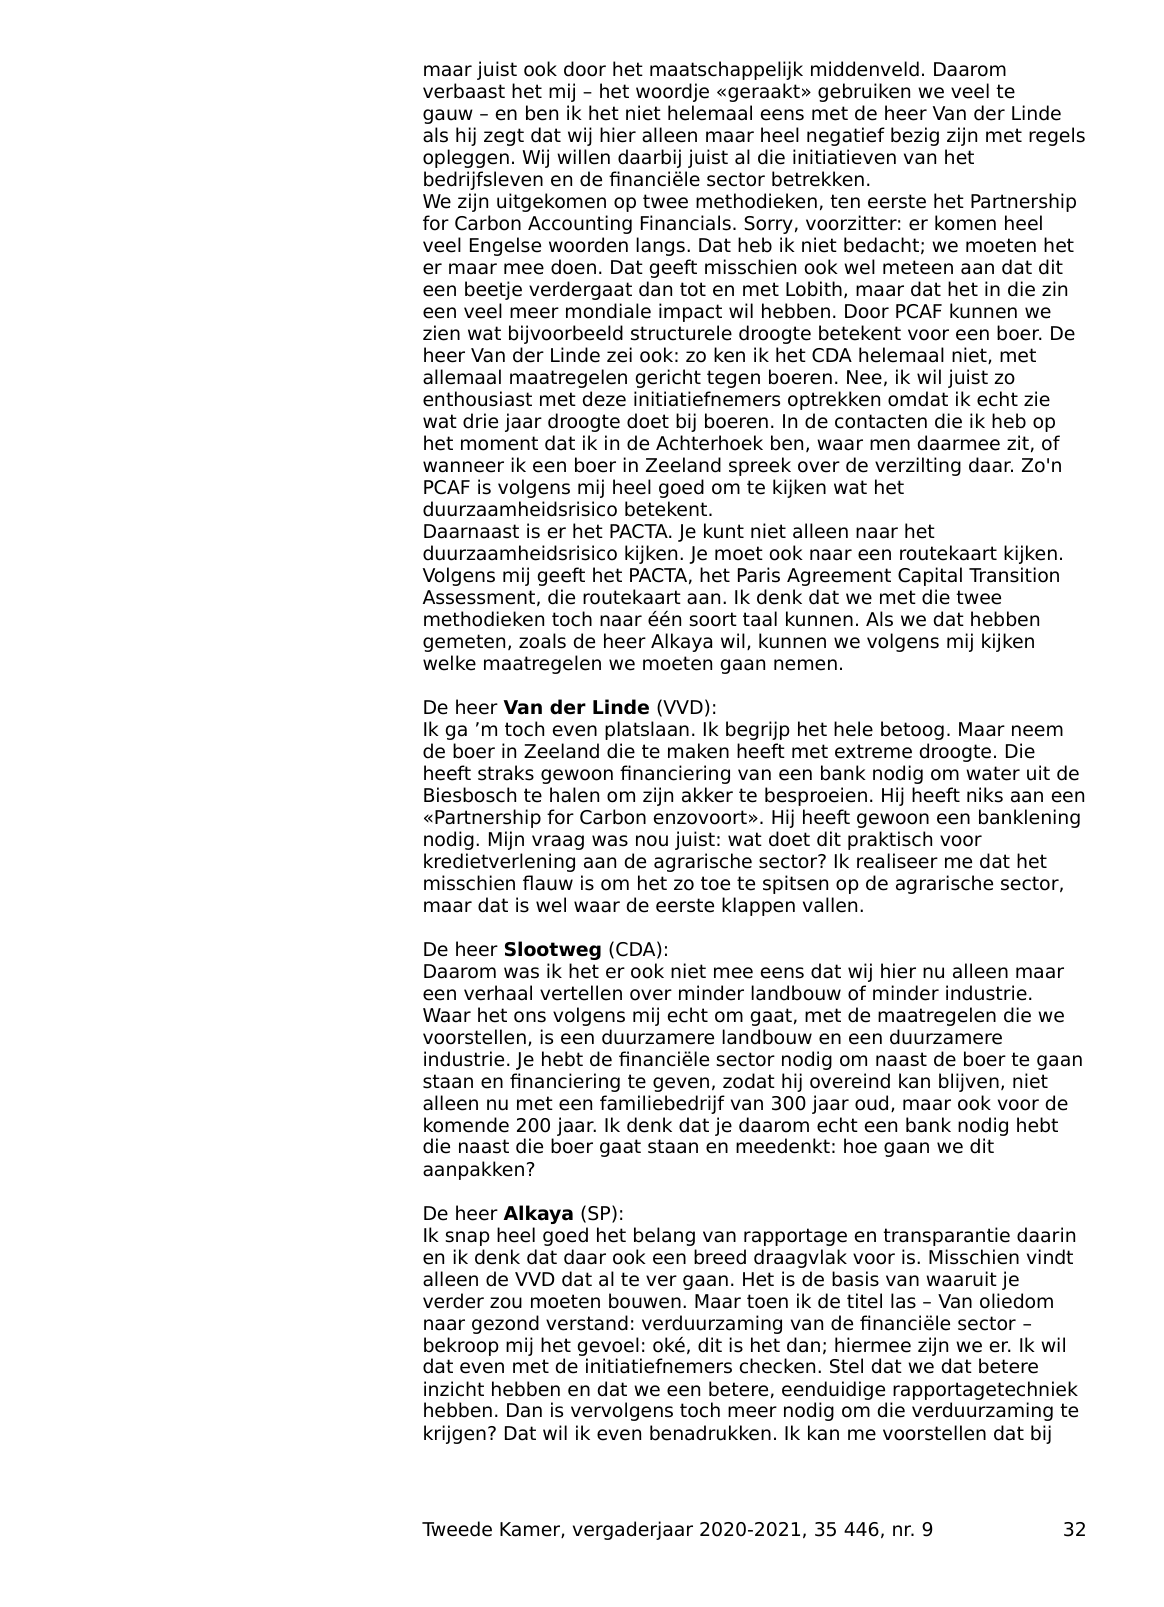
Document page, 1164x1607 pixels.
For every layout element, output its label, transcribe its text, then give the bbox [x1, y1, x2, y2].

text We zijn uitgekomen op twee methodieken, ten eerste het Partnership for Carbon Accounting Financials. Sorry, voorzitter: er komen heel veel Engelse woorden langs. Dat heb ik niet bedacht; we moeten het er maar mee doen. Dat geeft misschien ook wel meteen aan dat dit een beetje verdergaat dan tot en met Lobith, maar dat het in die zin een veel meer mondiale impact wil hebben. Door PCAF kunnen we zien wat bijvoorbeeld structurele droogte betekent voor een boer. De heer Van der Linde zei ook: zo ken ik het CDA helemaal niet, met allemaal maatregelen gericht tegen boeren. Nee, ik wil juist zo enthousiast met deze initiatiefnemers optrekken omdat ik echt zie wat drie jaar droogte doet bij boeren. In de contacten die ik heb op het moment dat ik in de Achterhoek ben, waar men daarmee zit, of wanneer ik een boer in Zeeland spreek over de verzilting daar. Zo'n PCAF is volgens mij heel goed om te kijken wat het duurzaamheidsrisico betekent. [422, 191, 1087, 521]
text Daarnaast is er het PACTA. Je kunt niet alleen naar het duurzaamheidsrisico kijken. Je moet ook naar een routekaart kijken. Volgens mij geeft het PACTA, het Paris Agreement Capital Transition Assessment, die routekaart aan. Ik denk dat we met die twee methodieken toch naar één soort taal kunnen. Als we dat hebben gemeten, zoals de heer Alkaya wil, kunnen we volgens mij kijken welke maatregelen we moeten gaan nemen. [422, 521, 1087, 674]
text maar juist ook door het maatschappelijk middenveld. Daarom verbaast het mij – het woordje «geraakt» gebruiken we veel te gauw – en ben ik het niet helemaal eens met de heer Van der Linde als hij zegt dat wij hier alleen maar heel negatief bezig zijn met regels opleggen. Wij willen daarbij juist al die initiatieven van het bedrijfsleven en de financiële sector betrekken. [422, 59, 1087, 191]
text Ik ga ’m toch even platslaan. Ik begrijp het hele betoog. Maar neem de boer in Zeeland die te maken heeft met extreme droogte. Die heeft straks gewoon financiering van een bank nodig om water uit de Biesbosch te halen om zijn akker te besproeien. Hij heeft niks aan een «Partnership for Carbon enzovoort». Hij heeft gewoon een banklening nodig. Mijn vraag was nou juist: wat doet dit praktisch voor kredietverlening aan de agrarische sector? Ik realiseer me dat het misschien flauw is om het zo toe te spitsen op de agrarische sector, maar dat is wel waar de eerste klappen vallen. [422, 719, 1087, 916]
text De heer Van der Linde (VVD): [422, 697, 1087, 719]
text Daarom was ik het er ook niet mee eens dat wij hier nu alleen maar een verhaal vertellen over minder landbouw of minder industrie. Waar het ons volgens mij echt om gaat, met de maatregelen die we voorstellen, is een duurzamere landbouw en een duurzamere industrie. Je hebt de financiële sector nodig om naast de boer te gaan staan en financiering te geven, zodat hij overeind kan blijven, niet alleen nu met een familiebedrijf van 300 jaar oud, maar ook voor de komende 200 jaar. Ik denk dat je daarom echt een bank nodig hebt die naast die boer gaat staan en meedenkt: hoe gaan we dit aanpakken? [422, 961, 1087, 1180]
text Ik snap heel goed het belang van rapportage en transparantie daarin en ik denk dat daar ook een breed draagvlak voor is. Misschien vindt alleen de VVD dat al te ver gaan. Het is de basis van waaruit je verder zou moeten bouwen. Maar toen ik de titel las – Van oliedom naar gezond verstand: verduurzaming van de financiële sector – bekroop mij het gevoel: oké, dit is het dan; hiermee zijn we er. Ik wil dat even met de initiatiefnemers checken. Stel dat we dat betere inzicht hebben en dat we een betere, eenduidige rapportagetechniek hebben. Dan is vervolgens toch meer nodig om die verduurzaming te krijgen? Dat wil ik even benadrukken. Ik kan me voorstellen dat bij [422, 1224, 1087, 1444]
text De heer Slootweg (CDA): [422, 939, 1087, 961]
text De heer Alkaya (SP): [422, 1203, 1087, 1224]
